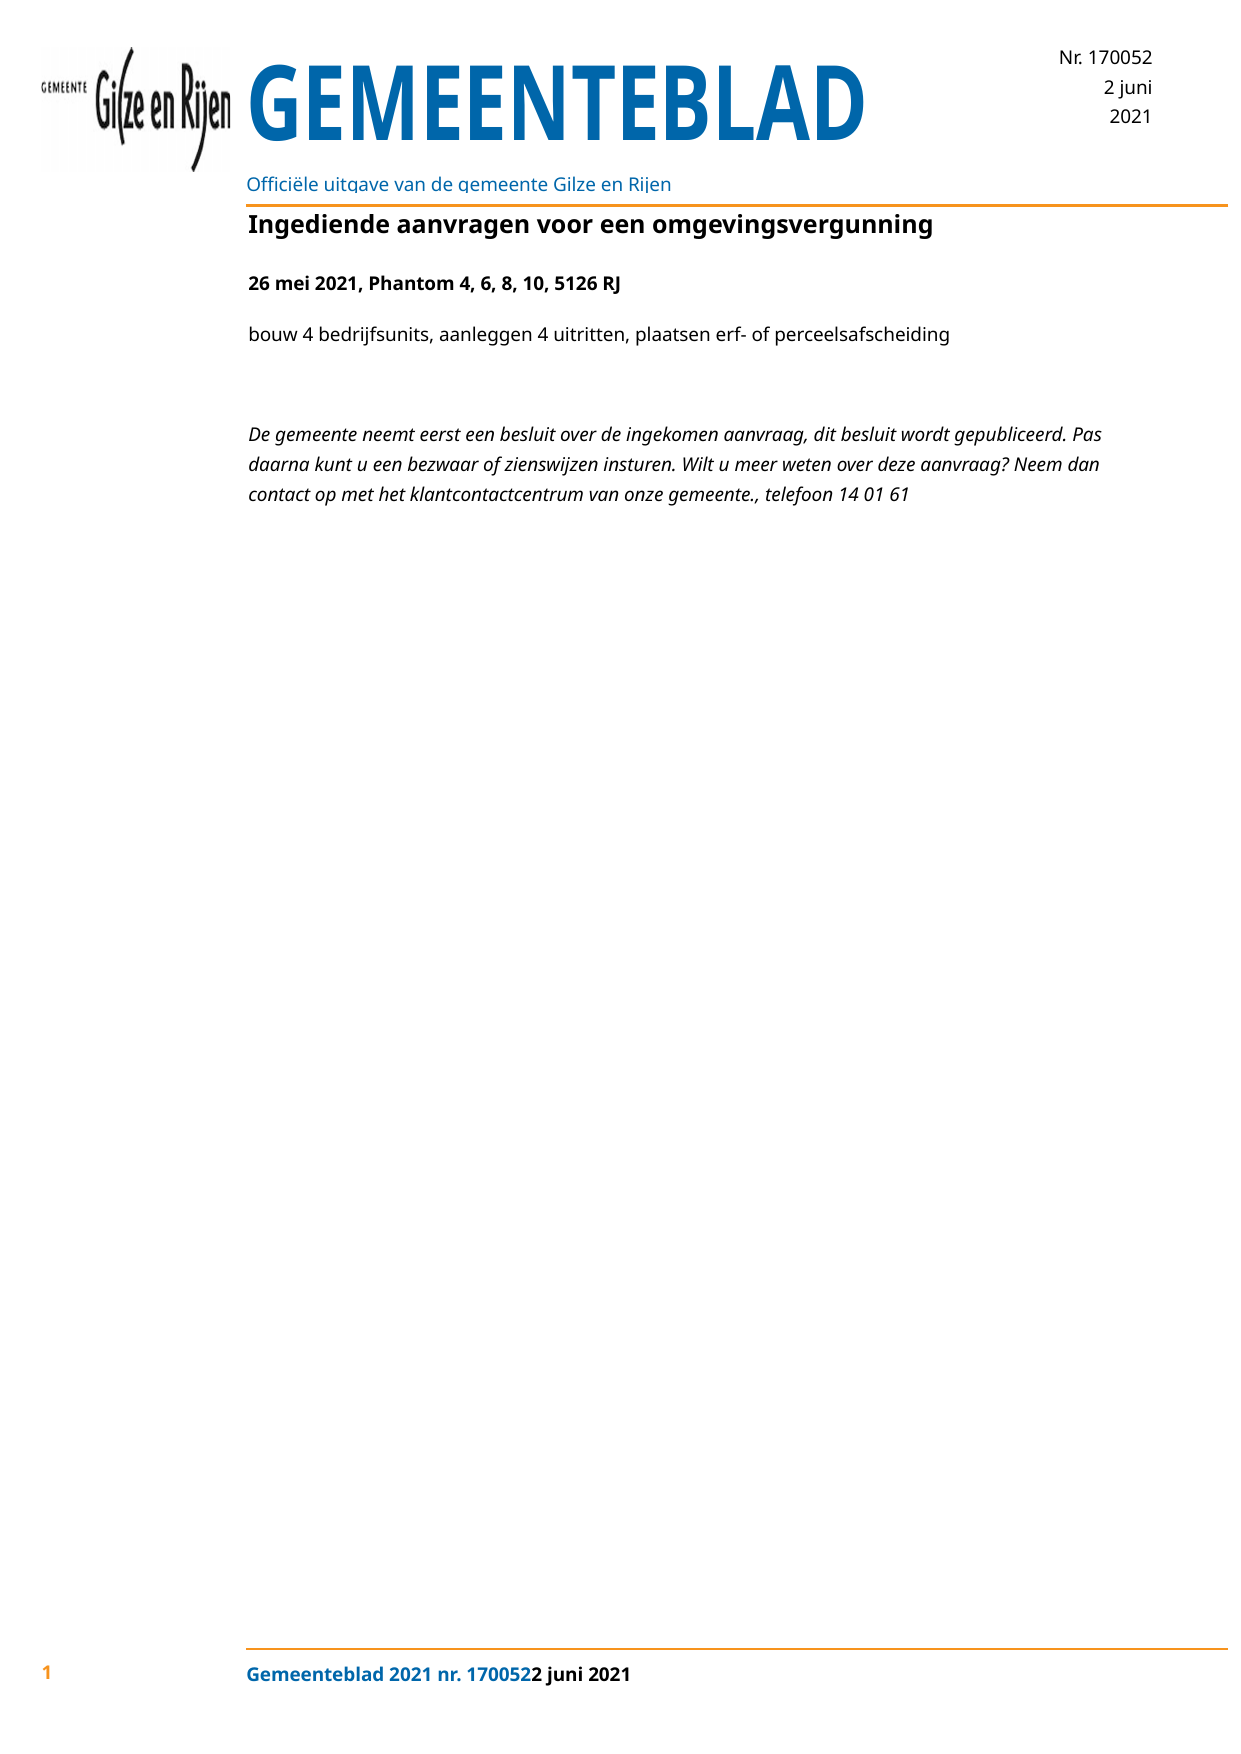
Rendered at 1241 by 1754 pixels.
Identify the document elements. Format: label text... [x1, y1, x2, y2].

picture [41, 47, 231, 172]
text De gemeente neemt eerst een besluit over de ingekomen aanvraag, dit besluit wordt gepubliceerd. Pas daarna kunt u een bezwaar of zienswijzen insturen. Wilt u meer weten over deze aanvraag? Neem dan contact op met het klantcontactcentrum van onze gemeente., telefoon 14 01 61 [248, 422, 1152, 506]
text Ingediende aanvragen voor een omgevingsvergunning [248, 207, 1152, 241]
text bouw 4 bedrijfsunits, aanleggen 4 uitritten, plaatsen erf- of perceelsafscheiding [248, 321, 1152, 346]
text 26 mei 2021, Phantom 4, 6, 8, 10, 5126 RJ [248, 270, 1152, 296]
